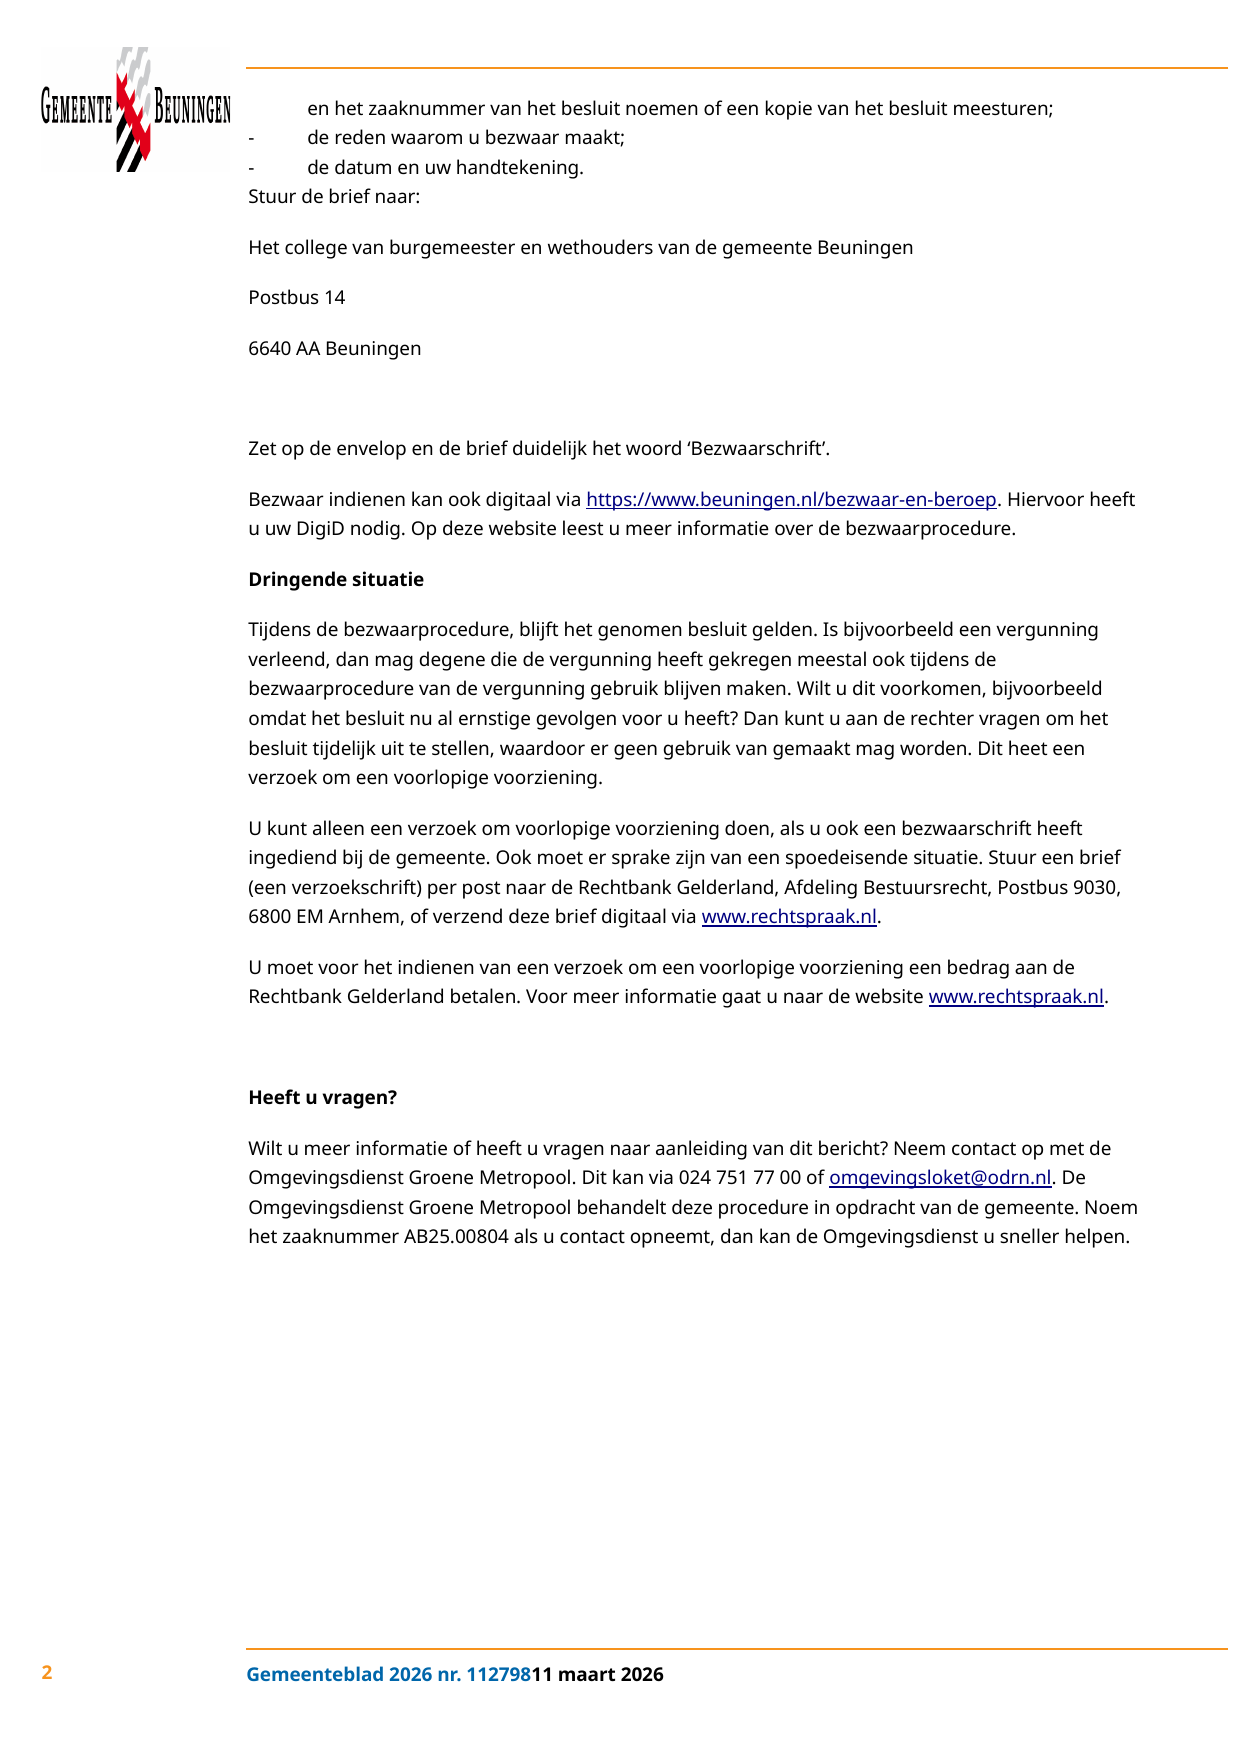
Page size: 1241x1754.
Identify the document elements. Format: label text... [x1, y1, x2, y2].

text Heeft u vragen? [248, 1084, 1152, 1110]
text Dringende situatie [248, 566, 1152, 592]
text Wilt u meer informatie of heeft u vragen naar aanleiding van dit bericht? Neem contact op met de Omgevingsdienst Groene Metropool. Dit kan via 024 751 77 00 of omgevingsloket@odrn.nl. De Omgevingsdienst Groene Metropool behandelt deze procedure in opdracht van de gemeente. Noem het zaaknummer AB25.00804 als u contact opneemt, dan kan de Omgevingsdienst u sneller helpen. [248, 1135, 1152, 1249]
list de reden waarom u bezwaar maakt; [248, 124, 1152, 150]
text Bezwaar indienen kan ook digitaal via https://www.beuningen.nl/bezwaar-en-beroep. Hiervoor heeft u uw DigiD nodig. Op deze website leest u meer informatie over de bezwaarprocedure. [248, 486, 1152, 541]
list de datum en uw handtekening. [248, 154, 1152, 180]
picture [41, 47, 231, 172]
text Tijdens de bezwaarprocedure, blijft het genomen besluit gelden. Is bijvoorbeeld een vergunning verleend, dan mag degene die de vergunning heeft gekregen meestal ook tijdens de bezwaarprocedure van de vergunning gebruik blijven maken. Wilt u dit voorkomen, bijvoorbeeld omdat het besluit nu al ernstige gevolgen voor u heeft? Dan kunt u aan de rechter vragen om het besluit tijdelijk uit te stellen, waardoor er geen gebruik van gemaakt mag worden. Dit heet een verzoek om een voorlopige voorziening. [248, 616, 1152, 790]
text Stuur de brief naar: [248, 183, 1152, 209]
text Het college van burgemeester en wethouders van de gemeente Beuningen [248, 234, 1152, 260]
text Zet op de envelop en de brief duidelijk het woord ‘Bezwaarschrift’. [248, 436, 1152, 461]
list en het zaaknummer van het besluit noemen of een kopie van het besluit meesturen; [248, 95, 1152, 121]
text U moet voor het indienen van een verzoek om een voorlopige voorziening een bedrag aan de Rechtbank Gelderland betalen. Voor meer informatie gaat u naar de website www.rechtspraak.nl. [248, 954, 1152, 1009]
text 6640 AA Beuningen [248, 335, 1152, 361]
text U kunt alleen een verzoek om voorlopige voorziening doen, als u ook een bezwaarschrift heeft ingediend bij de gemeente. Ook moet er sprake zijn van een spoedeisende situatie. Stuur een brief (een verzoekschrift) per post naar de Rechtbank Gelderland, Afdeling Bestuursrecht, Postbus 9030, 6800 EM Arnhem, of verzend deze brief digitaal via www.rechtspraak.nl. [248, 815, 1152, 929]
text Postbus 14 [248, 284, 1152, 310]
